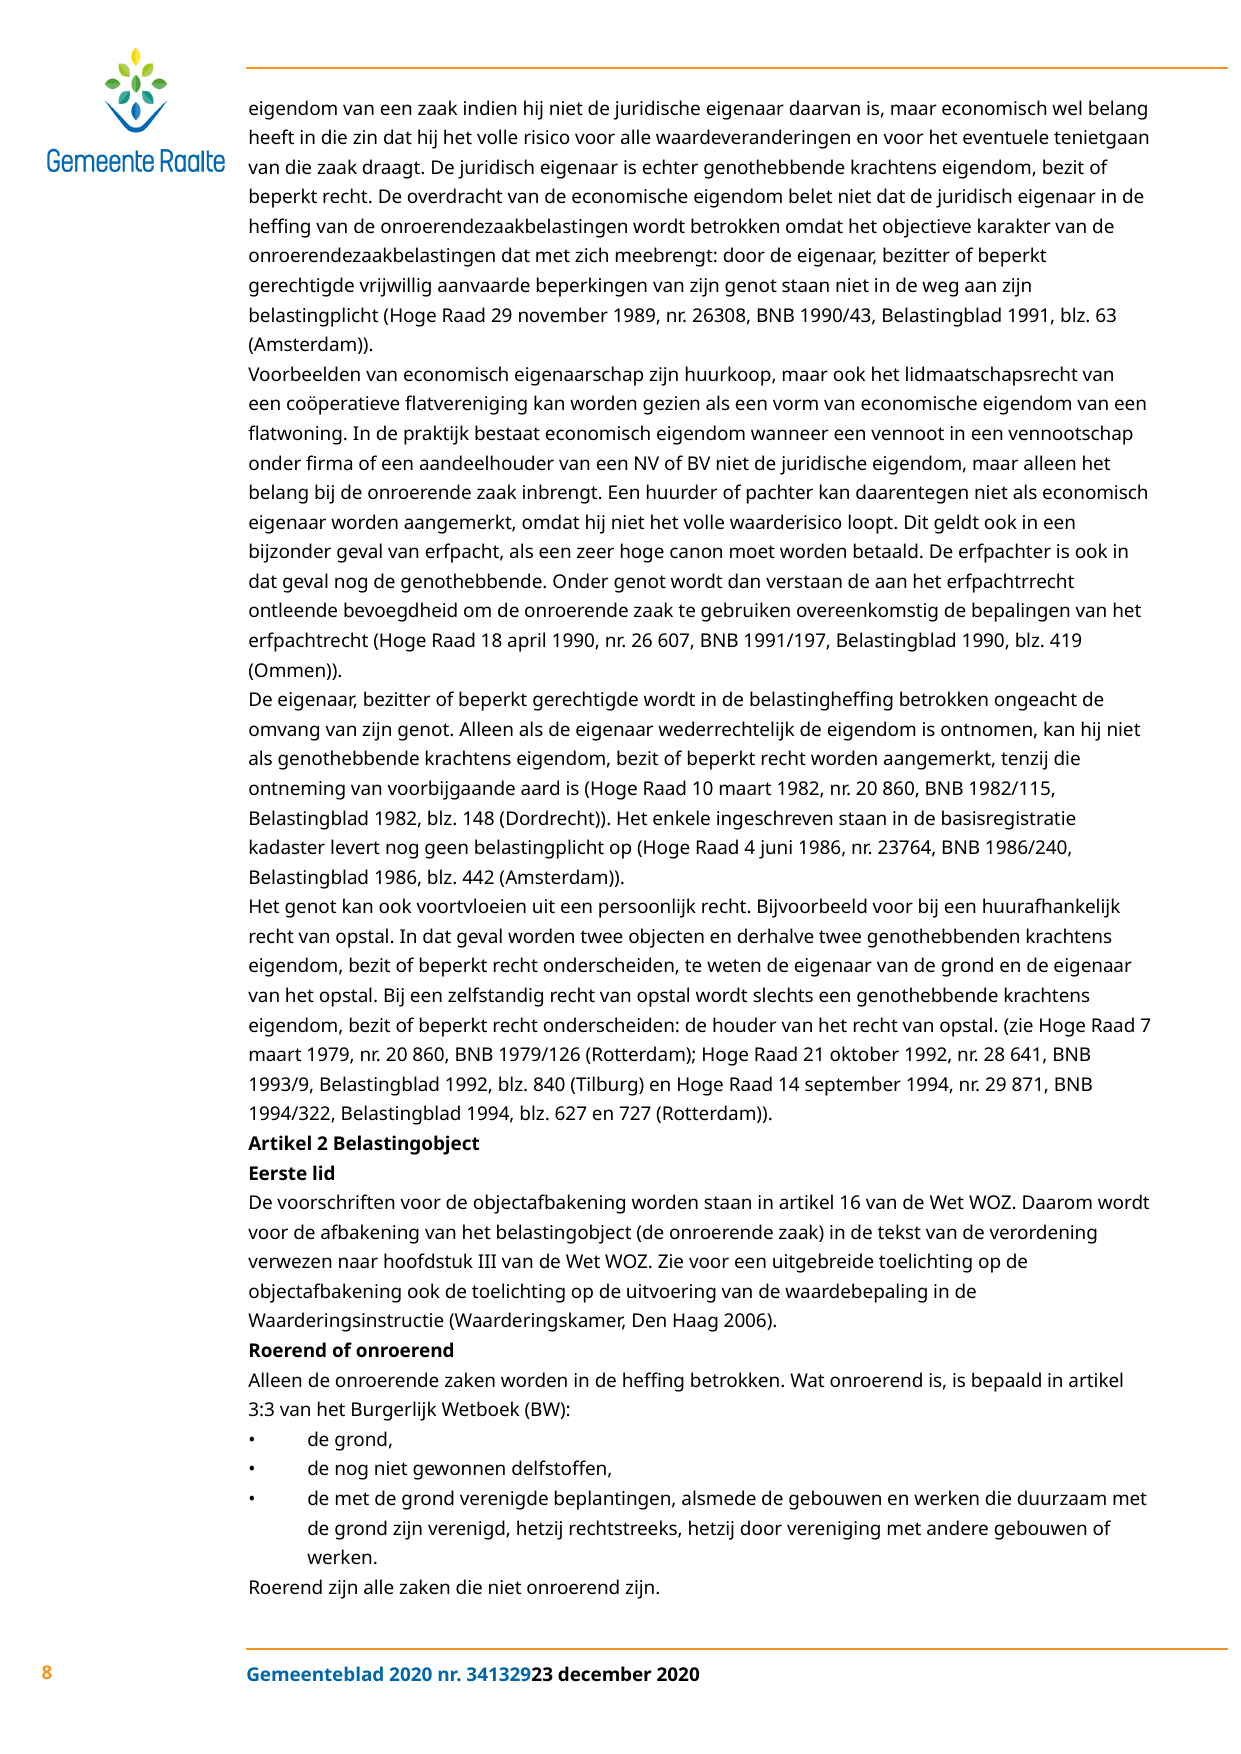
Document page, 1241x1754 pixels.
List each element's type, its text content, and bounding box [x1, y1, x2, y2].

text Artikel 2 Belastingobject [248, 1130, 1152, 1156]
text Roerend of onroerend [248, 1337, 1152, 1363]
picture [41, 47, 231, 172]
list de met de grond verenigde beplantingen, alsmede de gebouwen en werken die duurzaam met de grond zijn verenigd, hetzij rechtstreeks, hetzij door vereniging met andere gebouwen of werken. [248, 1485, 1152, 1570]
text eigendom van een zaak indien hij niet de juridische eigenaar daarvan is, maar economisch wel belang heeft in die zin dat hij het volle risico voor alle waardeveranderingen en voor het eventuele tenietgaan van die zaak draagt. De juridisch eigenaar is echter genothebbende krachtens eigendom, bezit of beperkt recht. De overdracht van de economische eigendom belet niet dat de juridisch eigenaar in de heffing van de onroerendezaakbelastingen wordt betrokken omdat het objectieve karakter van de onroerendezaakbelastingen dat met zich meebrengt: door de eigenaar, bezitter of beperkt gerechtigde vrijwillig aanvaarde beperkingen van zijn genot staan niet in de weg aan zijn belastingplicht (Hoge Raad 29 november 1989, nr. 26308, BNB 1990/43, Belastingblad 1991, blz. 63 (Amsterdam)). [248, 95, 1152, 357]
text Het genot kan ook voortvloeien uit een persoonlijk recht. Bijvoorbeeld voor bij een huurafhankelijk recht van opstal. In dat geval worden twee objecten en derhalve twee genothebbenden krachtens eigendom, bezit of beperkt recht onderscheiden, te weten de eigenaar van de grond en de eigenaar van het opstal. Bij een zelfstandig recht van opstal wordt slechts een genothebbende krachtens eigendom, bezit of beperkt recht onderscheiden: de houder van het recht van opstal. (zie Hoge Raad 7 maart 1979, nr. 20 860, BNB 1979/126 (Rotterdam); Hoge Raad 21 oktober 1992, nr. 28 641, BNB 1993/9, Belastingblad 1992, blz. 840 (Tilburg) en Hoge Raad 14 september 1994, nr. 29 871, BNB 1994/322, Belastingblad 1994, blz. 627 en 727 (Rotterdam)). [248, 893, 1152, 1126]
text De voorschriften voor de objectafbakening worden staan in artikel 16 van de Wet WOZ. Daarom wordt voor de afbakening van het belastingobject (de onroerende zaak) in de tekst van de verordening verwezen naar hoofdstuk III van de Wet WOZ. Zie voor een uitgebreide toelichting op de objectafbakening ook de toelichting op de uitvoering van de waardebepaling in de Waarderingsinstructie (Waarderingskamer, Den Haag 2006). [248, 1189, 1152, 1333]
text Roerend zijn alle zaken die niet onroerend zijn. [248, 1574, 1152, 1600]
list de grond, [248, 1426, 1152, 1452]
text Voorbeelden van economisch eigenaarschap zijn huurkoop, maar ook het lidmaatschapsrecht van een coöperatieve flatvereniging kan worden gezien als een vorm van economische eigendom van een flatwoning. In de praktijk bestaat economisch eigendom wanneer een vennoot in een vennootschap onder firma of een aandeelhouder van een NV of BV niet de juridische eigendom, maar alleen het belang bij de onroerende zaak inbrengt. Een huurder of pachter kan daarentegen niet als economisch eigenaar worden aangemerkt, omdat hij niet het volle waarderisico loopt. Dit geldt ook in een bijzonder geval van erfpacht, als een zeer hoge canon moet worden betaald. De erfpachter is ook in dat geval nog de genothebbende. Onder genot wordt dan verstaan de aan het erfpachtrrecht ontleende bevoegdheid om de onroerende zaak te gebruiken overeenkomstig de bepalingen van het erfpachtrecht (Hoge Raad 18 april 1990, nr. 26 607, BNB 1991/197, Belastingblad 1990, blz. 419 (Ommen)). [248, 361, 1152, 683]
text Eerste lid [248, 1160, 1152, 1186]
list de nog niet gewonnen delfstoffen, [248, 1456, 1152, 1481]
text Alleen de onroerende zaken worden in de heffing betrokken. Wat onroerend is, is bepaald in artikel 3:3 van het Burgerlijk Wetboek (BW): [248, 1367, 1152, 1422]
text De eigenaar, bezitter of beperkt gerechtigde wordt in de belastingheffing betrokken ongeacht de omvang van zijn genot. Alleen als de eigenaar wederrechtelijk de eigendom is ontnomen, kan hij niet als genothebbende krachtens eigendom, bezit of beperkt recht worden aangemerkt, tenzij die ontneming van voorbijgaande aard is (Hoge Raad 10 maart 1982, nr. 20 860, BNB 1982/115, Belastingblad 1982, blz. 148 (Dordrecht)). Het enkele ingeschreven staan in de basisregistratie kadaster levert nog geen belastingplicht op (Hoge Raad 4 juni 1986, nr. 23764, BNB 1986/240, Belastingblad 1986, blz. 442 (Amsterdam)). [248, 686, 1152, 890]
